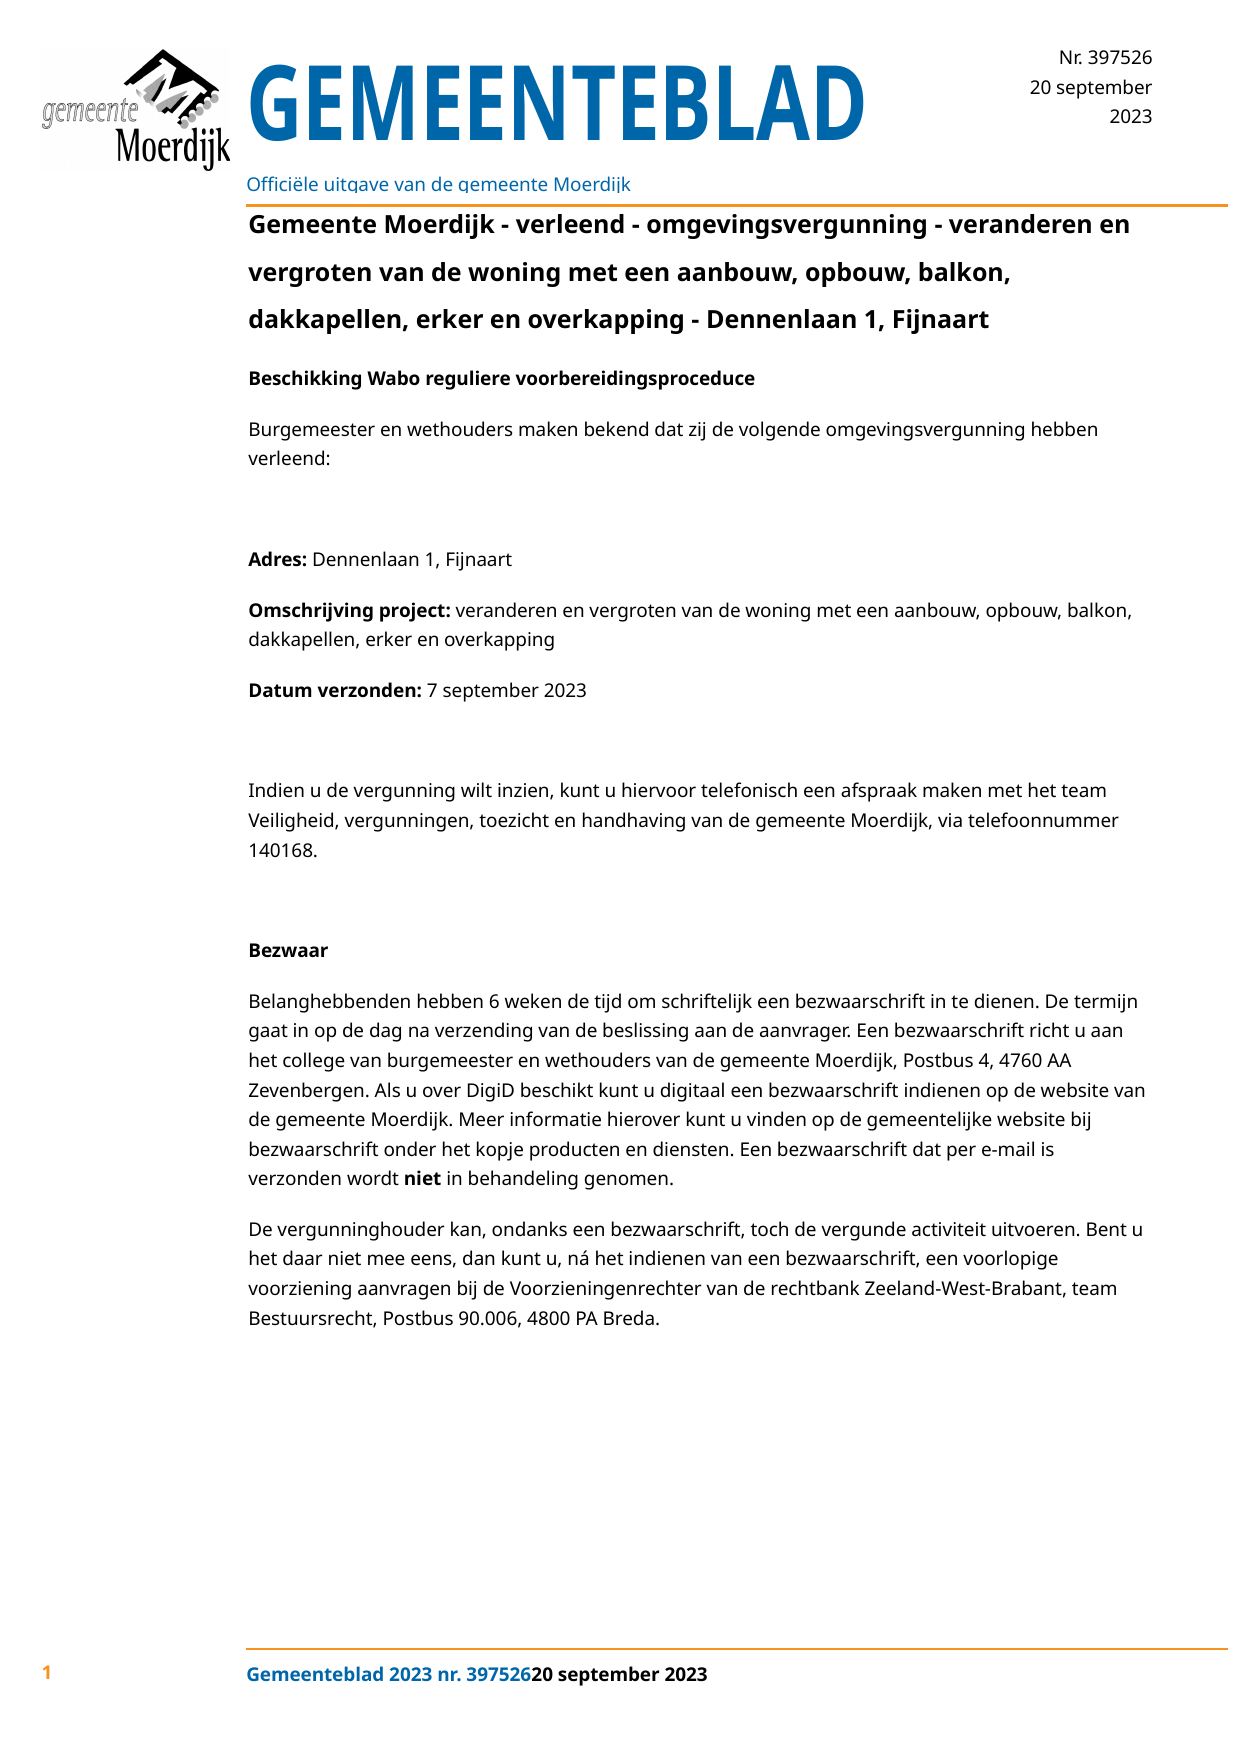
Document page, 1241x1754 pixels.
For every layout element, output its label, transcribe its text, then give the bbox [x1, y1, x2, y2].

text De vergunninghouder kan, ondanks een bezwaarschrift, toch de vergunde activiteit uitvoeren. Bent u het daar niet mee eens, dan kunt u, ná het indienen van een bezwaarschrift, een voorlopige voorziening aanvragen bij de Voorzieningenrechter van de rechtbank Zeeland-West-Brabant, team Bestuursrecht, Postbus 90.006, 4800 PA Breda. [248, 1216, 1152, 1330]
text Gemeente Moerdijk - verleend - omgevingsvergunning - veranderen en vergroten van de woning met een aanbouw, opbouw, balkon, dakkapellen, erker en overkapping - Dennenlaan 1, Fijnaart [248, 207, 1152, 336]
picture [41, 47, 231, 172]
text Burgemeester en wethouders maken bekend dat zij de volgende omgevingsvergunning hebben verleend: [248, 416, 1152, 471]
text Beschikking Wabo reguliere voorbereidingsproceduce [248, 366, 1152, 391]
text Adres: Dennenlaan 1, Fijnaart [248, 546, 1152, 572]
text Bezwaar [248, 938, 1152, 963]
text Indien u de vergunning wilt inzien, kunt u hiervoor telefonisch een afspraak maken met het team Veiligheid, vergunningen, toezicht en handhaving van de gemeente Moerdijk, via telefoonnummer 140168. [248, 778, 1152, 862]
text Omschrijving project: veranderen en vergroten van de woning met een aanbouw, opbouw, balkon, dakkapellen, erker en overkapping [248, 597, 1152, 652]
text Belanghebbenden hebben 6 weken de tijd om schriftelijk een bezwaarschrift in te dienen. De termijn gaat in op de dag na verzending van de beslissing aan de aanvrager. Een bezwaarschrift richt u aan het college van burgemeester en wethouders van de gemeente Moerdijk, Postbus 4, 4760 AA Zevenbergen. Als u over DigiD beschikt kunt u digitaal een bezwaarschrift indienen op de website van de gemeente Moerdijk. Meer informatie hierover kunt u vinden op de gemeentelijke website bij bezwaarschrift onder het kopje producten en diensten. Een bezwaarschrift dat per e-mail is verzonden wordt niet in behandeling genomen. [248, 988, 1152, 1191]
text Datum verzonden: 7 september 2023 [248, 677, 1152, 702]
